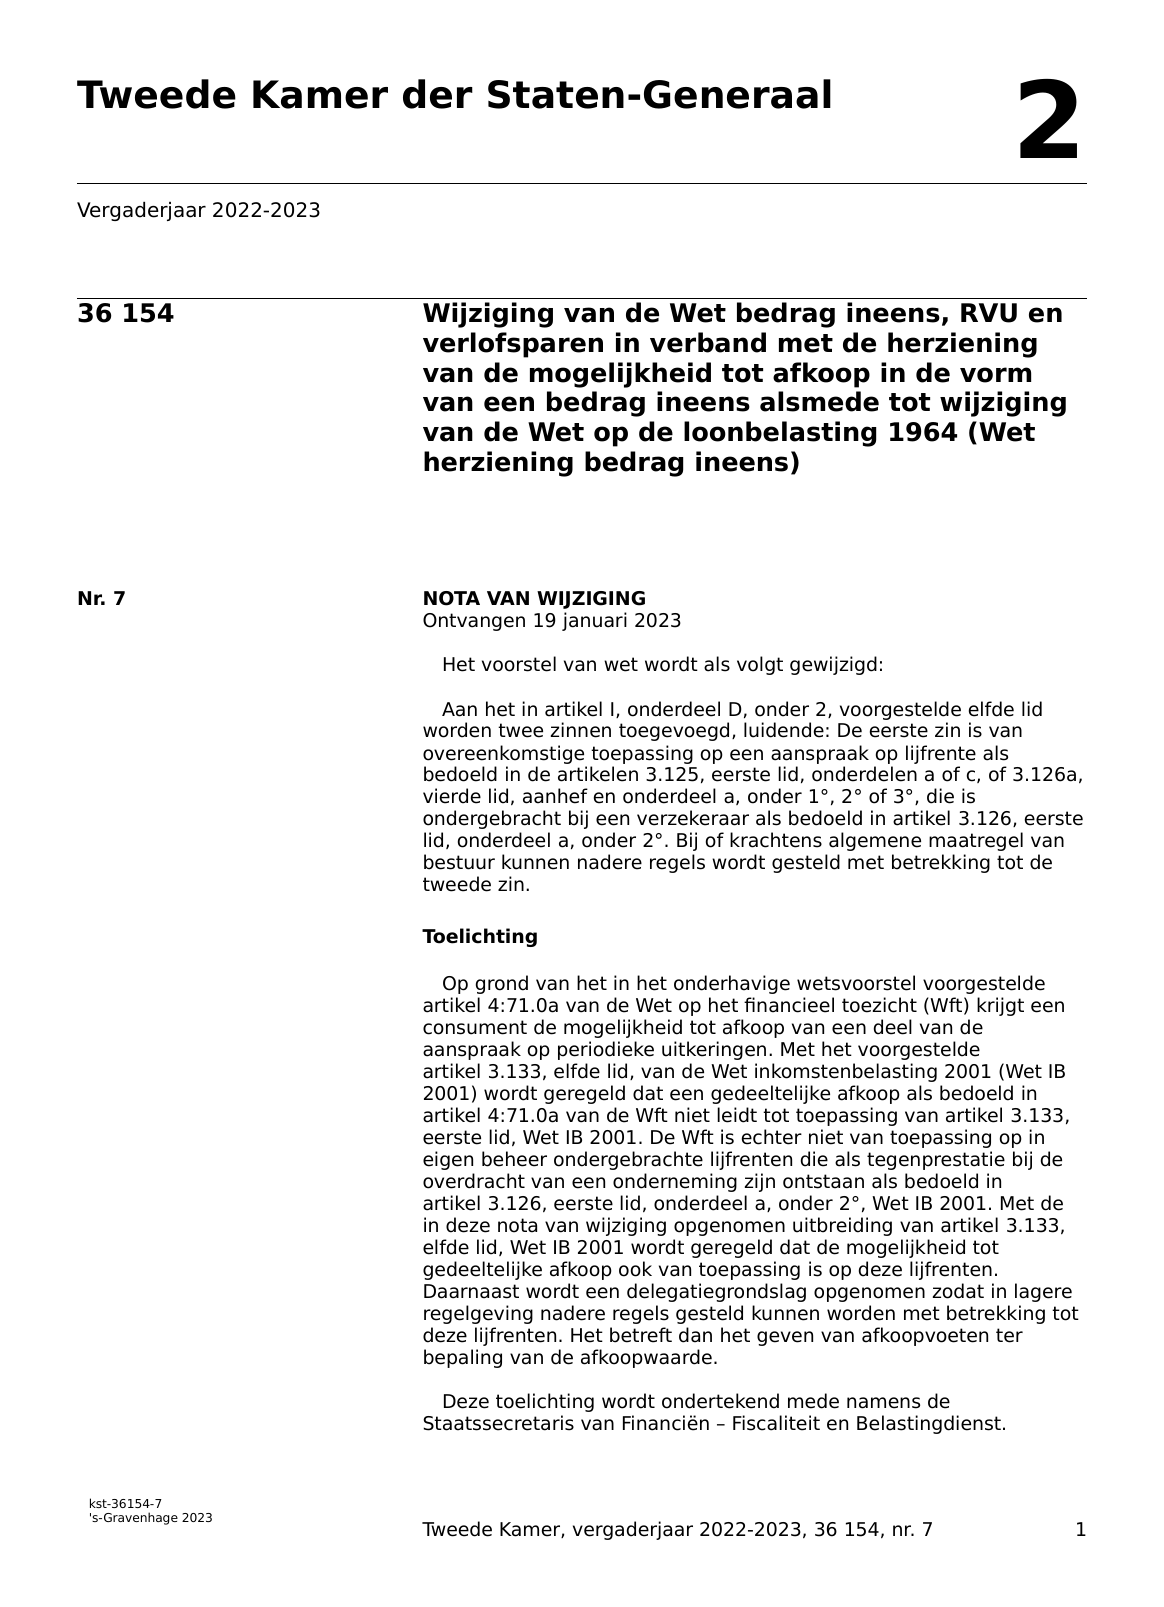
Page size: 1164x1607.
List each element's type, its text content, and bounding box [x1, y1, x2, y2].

text Ontvangen 19 januari 2023 [422, 610, 1087, 632]
text Deze toelichting wordt ondertekend mede namens de Staatssecretaris van Financiën – Fiscaliteit en Belastingdienst. [422, 1391, 1087, 1435]
text 's-Gravenhage 2023 [88, 1511, 323, 1525]
subtitle Toelichting [422, 926, 1087, 948]
subtitle Nr. 7 NOTA VAN WIJZIGING [77, 588, 1087, 610]
text kst-36154-7 [88, 1497, 323, 1511]
table_cell Vergaderjaar 2022-2023 [77, 184, 1087, 298]
text Aan het in artikel I, onderdeel D, onder 2, voorgestelde elfde lid worden twee zinnen toegevoegd, luidende: De eerste zin is van overeenkomstige toepassing op een aanspraak op lijfrente als bedoeld in de artikelen 3.125, eerste lid, onderdelen a of c, of 3.126a, vierde lid, aanhef en onderdeel a, onder 1°, 2° of 3°, die is ondergebracht bij een verzekeraar als bedoeld in artikel 3.126, eerste lid, onderdeel a, onder 2°. Bij of krachtens algemene maatregel van bestuur kunnen nadere regels wordt gesteld met betrekking tot de tweede zin. [422, 698, 1087, 896]
text Het voorstel van wet wordt als volgt gewijzigd: [422, 654, 1087, 676]
text Op grond van het in het onderhavige wetsvoorstel voorgestelde artikel 4:71.0a van de Wet op het financieel toezicht (Wft) krijgt een consument de mogelijkheid tot afkoop van een deel van de aanspraak op periodieke uitkeringen. Met het voorgestelde artikel 3.133, elfde lid, van de Wet inkomstenbelasting 2001 (Wet IB 2001) wordt geregeld dat een gedeeltelijke afkoop als bedoeld in artikel 4:71.0a van de Wft niet leidt tot toepassing van artikel 3.133, eerste lid, Wet IB 2001. De Wft is echter niet van toepassing op in eigen beheer ondergebrachte lijfrenten die als tegenprestatie bij de overdracht van een onderneming zijn ontstaan als bedoeld in artikel 3.126, eerste lid, onderdeel a, onder 2°, Wet IB 2001. Met de in deze nota van wijziging opgenomen uitbreiding van artikel 3.133, elfde lid, Wet IB 2001 wordt geregeld dat de mogelijkheid tot gedeeltelijke afkoop ook van toepassing is op deze lijfrenten. Daarnaast wordt een delegatiegrondslag opgenomen zodat in lagere regelgeving nadere regels gesteld kunnen worden met betrekking tot deze lijfrenten. Het betreft dan het geven van afkoopvoeten ter bepaling van de afkoopwaarde. [422, 973, 1087, 1369]
table_header 2 [886, 59, 1087, 183]
subtitle 36 154 Wijziging van de Wet bedrag ineens, RVU en verlofsparen in verband met de herziening van de mogelijkheid tot afkoop in de vorm van een bedrag ineens alsmede tot wijziging van de Wet op de loonbelasting 1964 (Wet herziening bedrag ineens) [77, 299, 1087, 477]
table_header Tweede Kamer der Staten-Generaal [77, 59, 886, 183]
